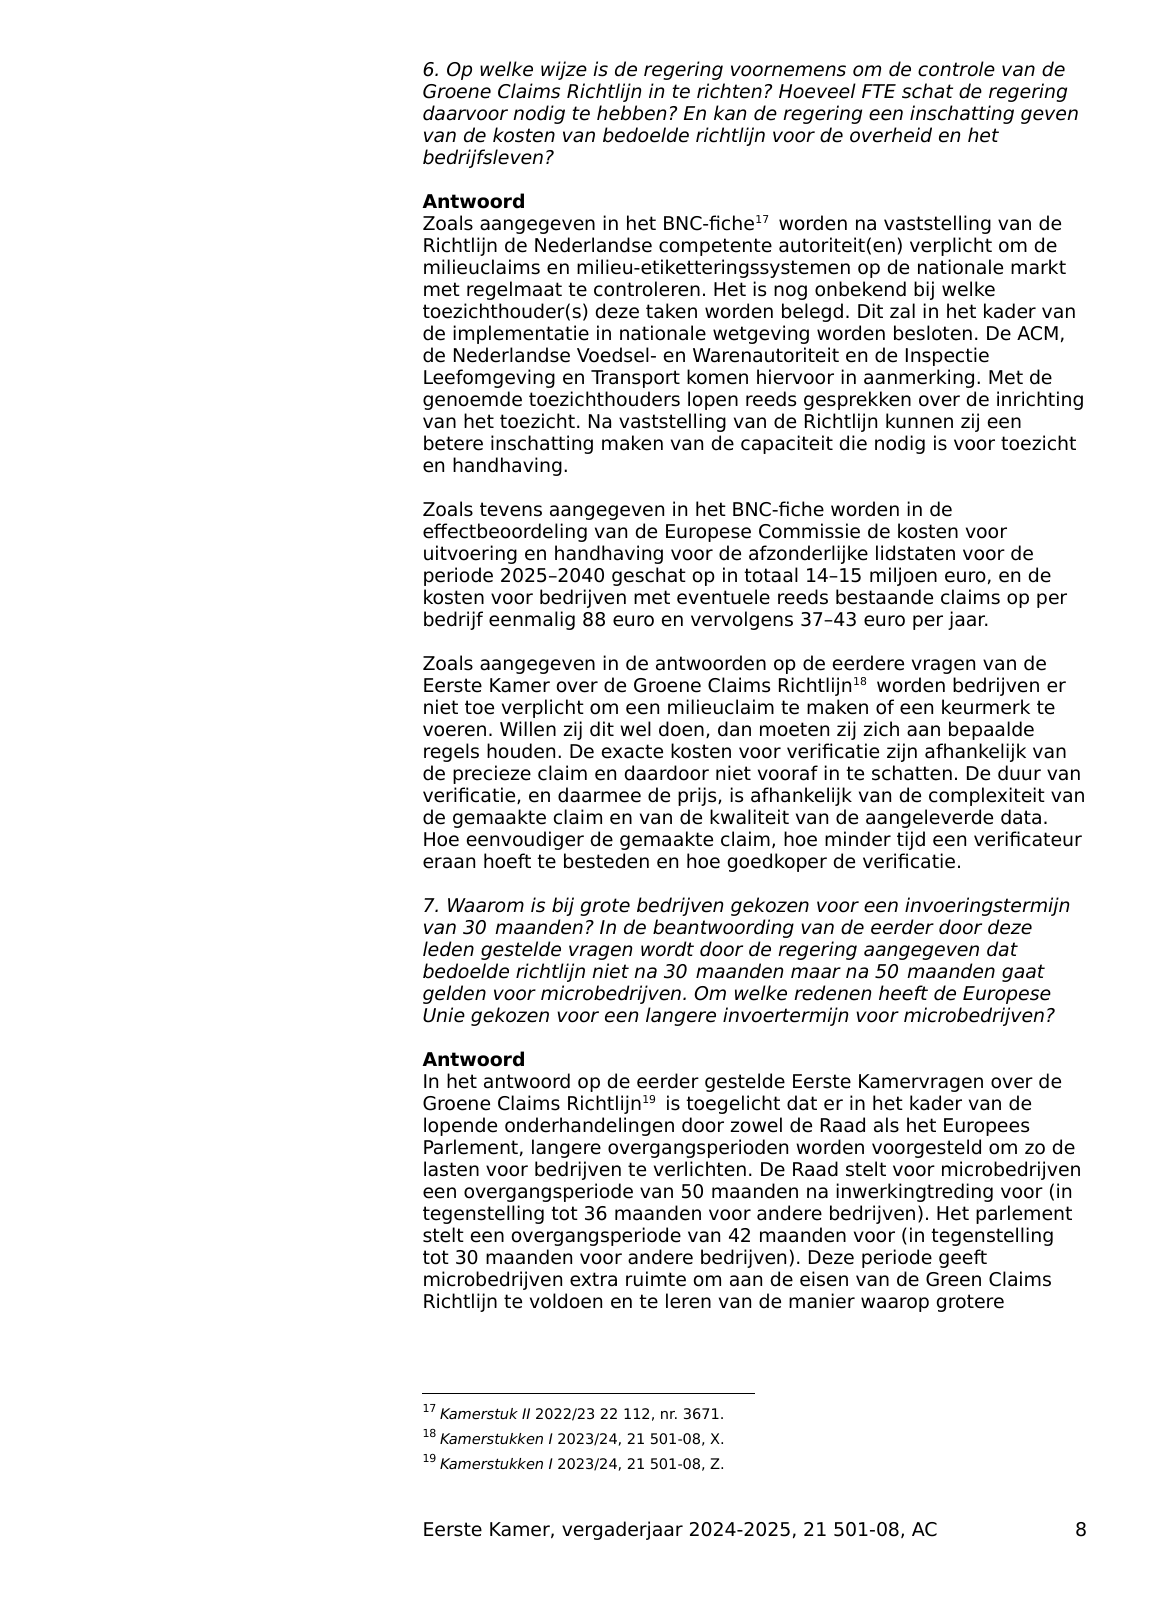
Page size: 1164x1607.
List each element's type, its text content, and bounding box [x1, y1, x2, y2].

text Zoals aangegeven in de antwoorden op de eerdere vragen van de Eerste Kamer over de Groene Claims Richtlijn worden bedrijven er niet toe verplicht om een milieuclaim te maken of een keurmerk te voeren. Willen zij dit wel doen, dan moeten zij zich aan bepaalde regels houden. De exacte kosten voor verificatie zijn afhankelijk van de precieze claim en daardoor niet vooraf in te schatten. De duur van verificatie, en daarmee de prijs, is afhankelijk van de complexiteit van de gemaakte claim en van de kwaliteit van de aangeleverde data. Hoe eenvoudiger de gemaakte claim, hoe minder tijd een verificateur eraan hoeft te besteden en hoe goedkoper de verificatie. [422, 653, 1087, 873]
text Antwoord [422, 191, 1087, 213]
text Antwoord [422, 1049, 1087, 1071]
text 7. Waarom is bij grote bedrijven gekozen voor een invoeringstermijn van 30 maanden? In de beantwoording van de eerder door deze leden gestelde vragen wordt door de regering aangegeven dat bedoelde richtlijn niet na 30 maanden maar na 50 maanden gaat gelden voor microbedrijven. Om welke redenen heeft de Europese Unie gekozen voor een langere invoertermijn voor microbedrijven? [422, 895, 1087, 1027]
text Zoals aangegeven in het BNC-fiche worden na vaststelling van de Richtlijn de Nederlandse competente autoriteit(en) verplicht om de milieuclaims en milieu-etiketteringssystemen op de nationale markt met regelmaat te controleren. Het is nog onbekend bij welke toezichthouder(s) deze taken worden belegd. Dit zal in het kader van de implementatie in nationale wetgeving worden besloten. De ACM, de Nederlandse Voedsel- en Warenautoriteit en de Inspectie Leefomgeving en Transport komen hiervoor in aanmerking. Met de genoemde toezichthouders lopen reeds gesprekken over de inrichting van het toezicht. Na vaststelling van de Richtlijn kunnen zij een betere inschatting maken van de capaciteit die nodig is voor toezicht en handhaving. [422, 213, 1087, 477]
text 6. Op welke wijze is de regering voornemens om de controle van de Groene Claims Richtlijn in te richten? Hoeveel FTE schat de regering daarvoor nodig te hebben? En kan de regering een inschatting geven van de kosten van bedoelde richtlijn voor de overheid en het bedrijfsleven? [422, 59, 1087, 169]
text Kamerstuk II 2022/23 22 112, nr. 3671. [422, 1402, 1087, 1424]
text Kamerstukken I 2023/24, 21 501-08, X. [422, 1427, 1087, 1449]
text Zoals tevens aangegeven in het BNC-fiche worden in de effectbeoordeling van de Europese Commissie de kosten voor uitvoering en handhaving voor de afzonderlijke lidstaten voor de periode 2025–2040 geschat op in totaal 14–15 miljoen euro, en de kosten voor bedrijven met eventuele reeds bestaande claims op per bedrijf eenmalig 88 euro en vervolgens 37–43 euro per jaar. [422, 499, 1087, 631]
text Kamerstukken I 2023/24, 21 501-08, Z. [422, 1452, 1087, 1474]
text In het antwoord op de eerder gestelde Eerste Kamervragen over de Groene Claims Richtlijn is toegelicht dat er in het kader van de lopende onderhandelingen door zowel de Raad als het Europees Parlement, langere overgangsperioden worden voorgesteld om zo de lasten voor bedrijven te verlichten. De Raad stelt voor microbedrijven een overgangsperiode van 50 maanden na inwerkingtreding voor (in tegenstelling tot 36 maanden voor andere bedrijven). Het parlement stelt een overgangsperiode van 42 maanden voor (in tegenstelling tot 30 maanden voor andere bedrijven). Deze periode geeft microbedrijven extra ruimte om aan de eisen van de Green Claims Richtlijn te voldoen en te leren van de manier waarop grotere [422, 1071, 1087, 1313]
